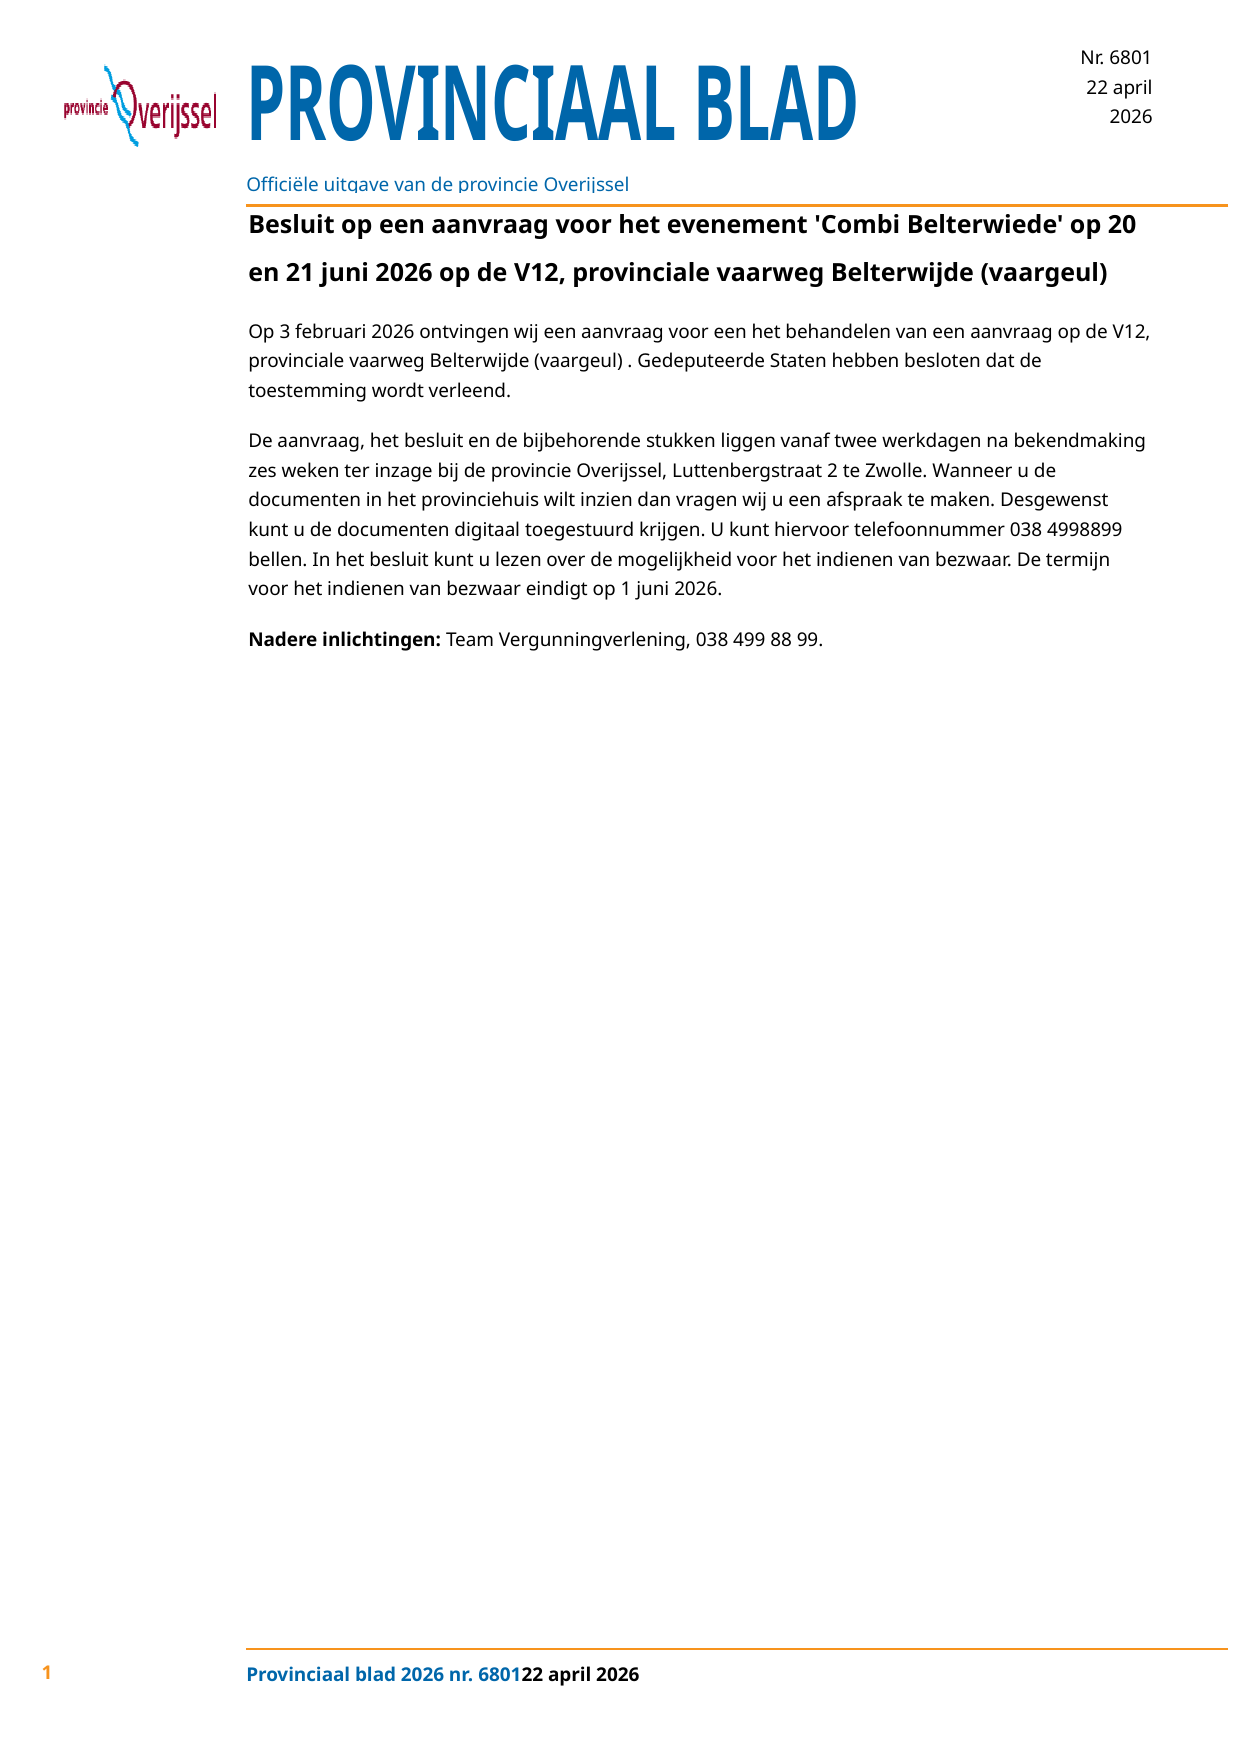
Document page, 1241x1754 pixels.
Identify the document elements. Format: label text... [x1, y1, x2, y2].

text De aanvraag, het besluit en de bijbehorende stukken liggen vanaf twee werkdagen na bekendmaking zes weken ter inzage bij de provincie Overijssel, Luttenbergstraat 2 te Zwolle. Wanneer u de documenten in het provinciehuis wilt inzien dan vragen wij u een afspraak te maken. Desgewenst kunt u de documenten digitaal toegestuurd krijgen. U kunt hiervoor telefoonnummer 038 4998899 bellen. In het besluit kunt u lezen over de mogelijkheid voor het indienen van bezwaar. De termijn voor het indienen van bezwaar eindigt op 1 juni 2026. [248, 427, 1152, 601]
text Besluit op een aanvraag voor het evenement 'Combi Belterwiede' op 20 en 21 juni 2026 op de V12, provinciale vaarweg Belterwijde (vaargeul) [248, 207, 1152, 288]
text Nadere inlichtingen: Team Vergunningverlening, 038 499 88 99. [248, 626, 1152, 652]
picture [41, 47, 231, 172]
text Op 3 februari 2026 ontvingen wij een aanvraag voor een het behandelen van een aanvraag op de V12, provinciale vaarweg Belterwijde (vaargeul) . Gedeputeerde Staten hebben besloten dat de toestemming wordt verleend. [248, 318, 1152, 403]
